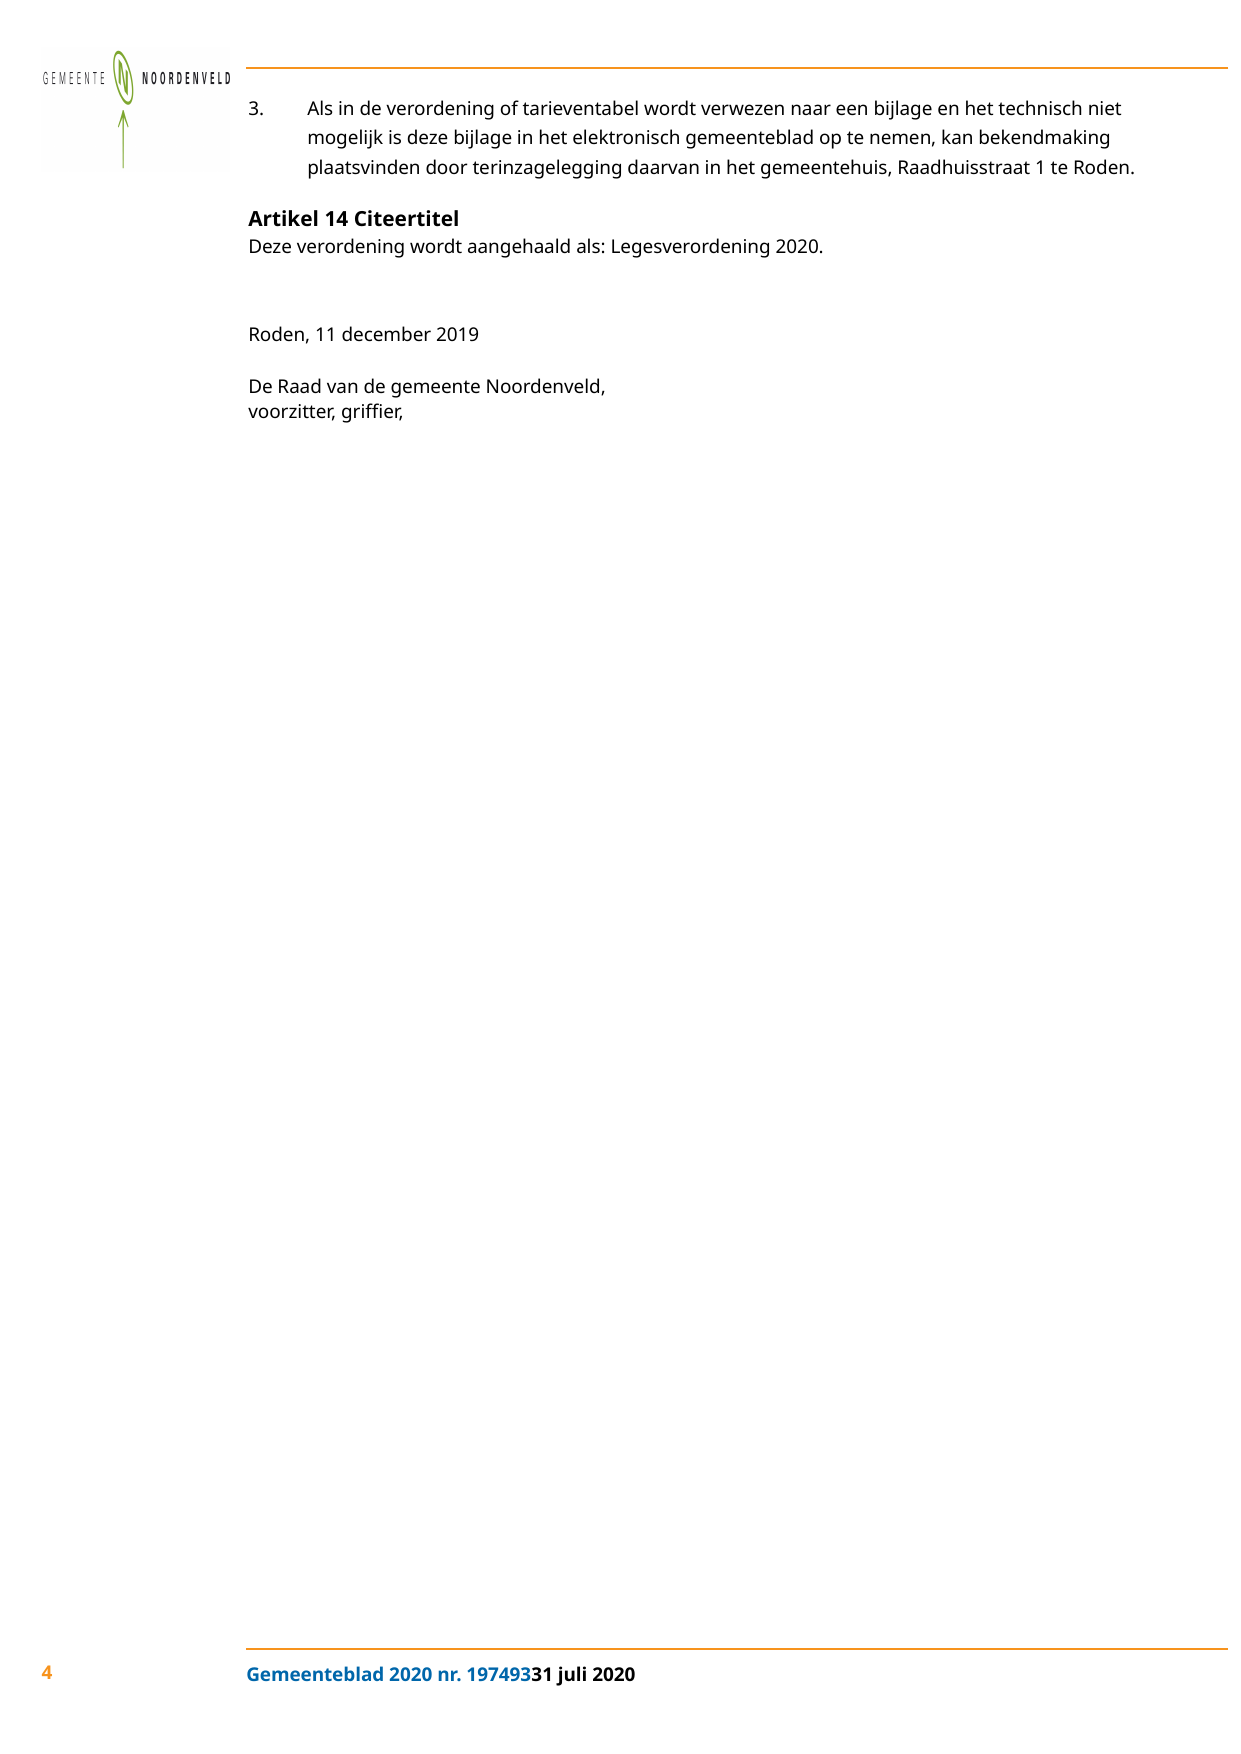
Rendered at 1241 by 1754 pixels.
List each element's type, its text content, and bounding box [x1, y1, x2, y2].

picture [41, 47, 231, 172]
text Roden, 11 december 2019 [248, 322, 1152, 347]
text voorzitter, griffier, [248, 399, 1152, 424]
list Als in de verordening of tarieventabel wordt verwezen naar een bijlage en het technisch niet mogelijk is deze bijlage in het elektronisch gemeenteblad op te nemen, kan bekendmaking plaatsvinden door terinzagelegging daarvan in het gemeentehuis, Raadhuisstraat 1 te Roden. [248, 95, 1152, 180]
text De Raad van de gemeente Noordenveld, [248, 373, 1152, 399]
text Deze verordening wordt aangehaald als: Legesverordening 2020. [248, 233, 1152, 258]
text Artikel 14 Citeertitel [248, 204, 1152, 233]
